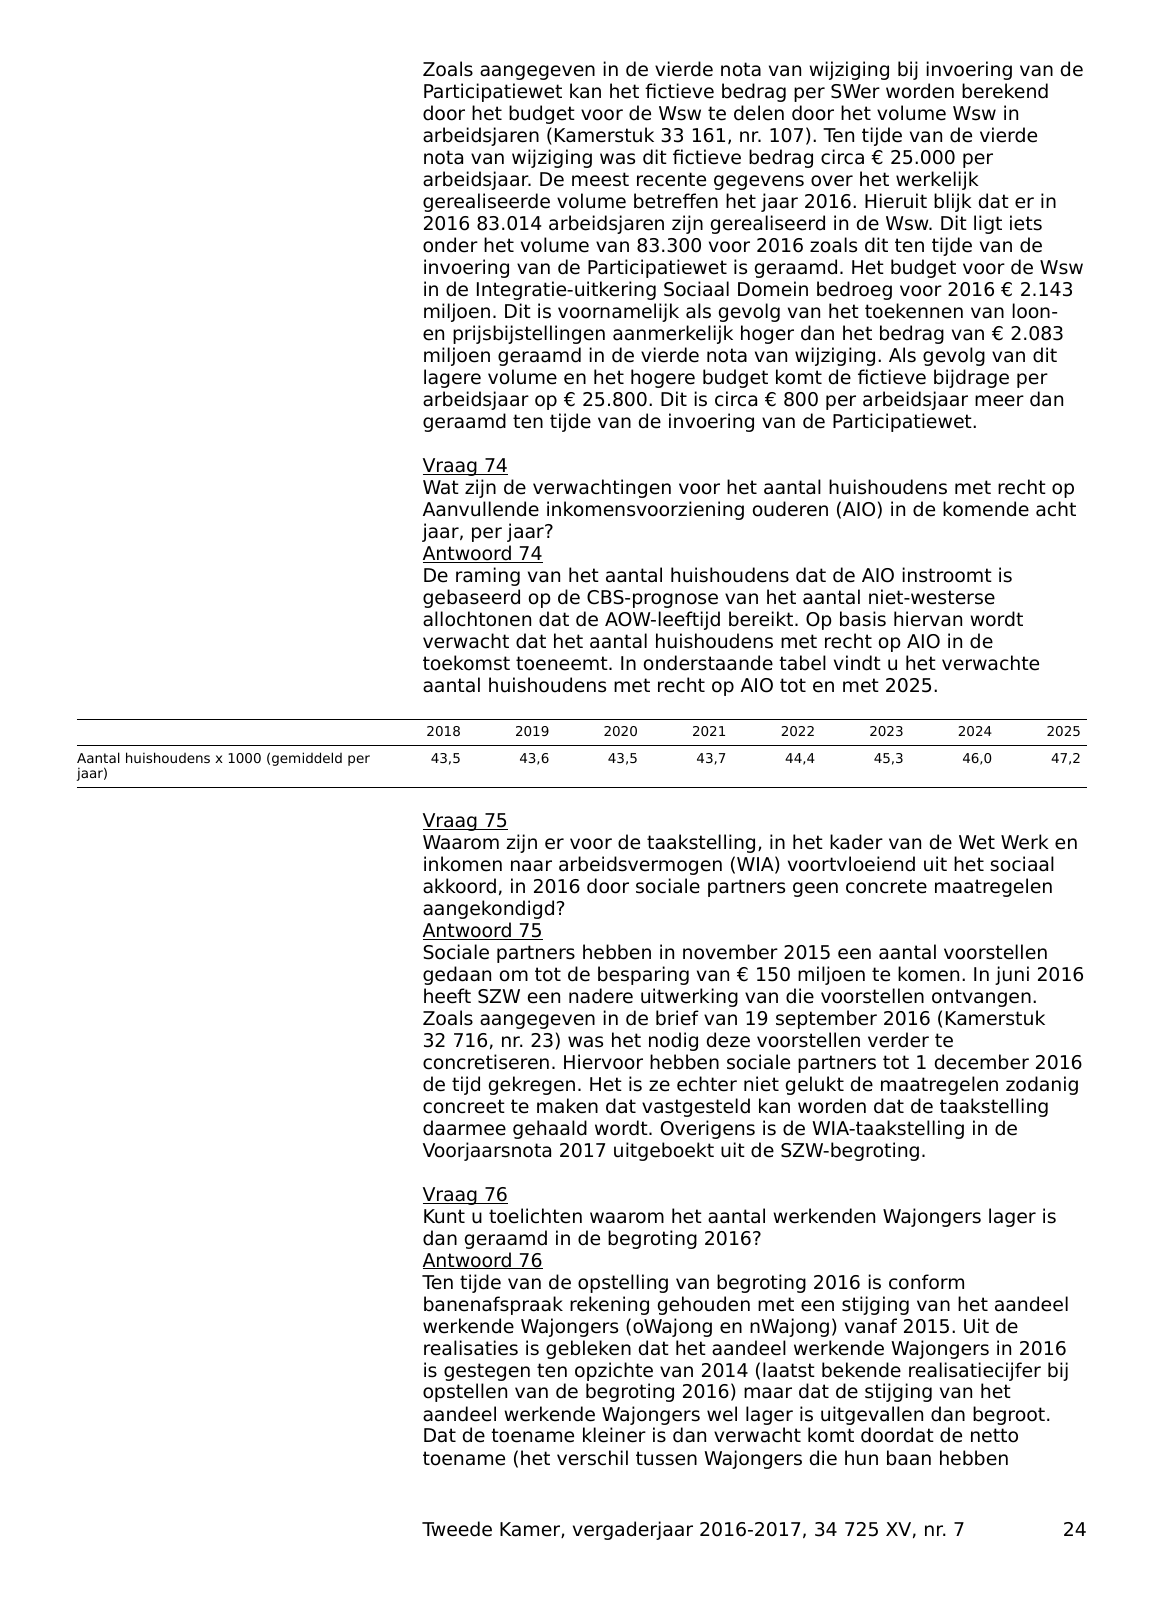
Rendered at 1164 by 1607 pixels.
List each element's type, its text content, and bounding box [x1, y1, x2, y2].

table_cell 43,5 [378, 746, 466, 787]
table_cell 43,6 [466, 746, 555, 787]
table_header 2022 [732, 720, 821, 745]
table_header [77, 720, 378, 745]
table_cell Aantal huishoudens x 1000 (gemiddeld per jaar) [77, 746, 378, 787]
table_header 2021 [644, 720, 732, 745]
table_header 2025 [998, 720, 1087, 745]
table_cell 44,4 [732, 746, 821, 787]
text Antwoord 76 [422, 1249, 1087, 1272]
table_header 2020 [555, 720, 644, 745]
table_header 2024 [909, 720, 998, 745]
table_cell 43,5 [555, 746, 644, 787]
text Ten tijde van de opstelling van begroting 2016 is conform banenafspraak rekening gehouden met een stijging van het aandeel werkende Wajongers (oWajong en nWajong) vanaf 2015. Uit de realisaties is gebleken dat het aandeel werkende Wajongers in 2016 is gestegen ten opzichte van 2014 (laatst bekende realisatiecijfer bij opstellen van de begroting 2016) maar dat de stijging van het aandeel werkende Wajongers wel lager is uitgevallen dan begroot. Dat de toename kleiner is dan verwacht komt doordat de netto toename (het verschil tussen Wajongers die hun baan hebben [422, 1272, 1087, 1469]
table_cell 43,7 [644, 746, 732, 787]
text Zoals aangegeven in de vierde nota van wijziging bij invoering van de Participatiewet kan het fictieve bedrag per SWer worden berekend door het budget voor de Wsw te delen door het volume Wsw in arbeidsjaren (Kamerstuk 33 161, nr. 107). Ten tijde van de vierde nota van wijziging was dit fictieve bedrag circa € 25.000 per arbeidsjaar. De meest recente gegevens over het werkelijk gerealiseerde volume betreffen het jaar 2016. Hieruit blijk dat er in 2016 83.014 arbeidsjaren zijn gerealiseerd in de Wsw. Dit ligt iets onder het volume van 83.300 voor 2016 zoals dit ten tijde van de invoering van de Participatiewet is geraamd. Het budget voor de Wsw in de Integratie-uitkering Sociaal Domein bedroeg voor 2016 € 2.143 miljoen. Dit is voornamelijk als gevolg van het toekennen van loon- en prijsbijstellingen aanmerkelijk hoger dan het bedrag van € 2.083 miljoen geraamd in de vierde nota van wijziging. Als gevolg van dit lagere volume en het hogere budget komt de fictieve bijdrage per arbeidsjaar op € 25.800. Dit is circa € 800 per arbeidsjaar meer dan geraamd ten tijde van de invoering van de Participatiewet. [422, 59, 1087, 433]
text Kunt u toelichten waarom het aantal werkenden Wajongers lager is dan geraamd in de begroting 2016? [422, 1206, 1087, 1249]
text Antwoord 74 [422, 543, 1087, 565]
text Vraag 74 [422, 455, 1087, 477]
table_cell 46,0 [909, 746, 998, 787]
table_header 2018 [378, 720, 466, 745]
text De raming van het aantal huishoudens dat de AIO instroomt is gebaseerd op de CBS-prognose van het aantal niet-westerse allochtonen dat de AOW-leeftijd bereikt. Op basis hiervan wordt verwacht dat het aantal huishoudens met recht op AIO in de toekomst toeneemt. In onderstaande tabel vindt u het verwachte aantal huishoudens met recht op AIO tot en met 2025. [422, 565, 1087, 697]
table_header 2023 [821, 720, 909, 745]
text Sociale partners hebben in november 2015 een aantal voorstellen gedaan om tot de besparing van € 150 miljoen te komen. In juni 2016 heeft SZW een nadere uitwerking van die voorstellen ontvangen. Zoals aangegeven in de brief van 19 september 2016 (Kamerstuk 32 716, nr. 23) was het nodig deze voorstellen verder te concretiseren. Hiervoor hebben sociale partners tot 1 december 2016 de tijd gekregen. Het is ze echter niet gelukt de maatregelen zodanig concreet te maken dat vastgesteld kan worden dat de taakstelling daarmee gehaald wordt. Overigens is de WIA-taakstelling in de Voorjaarsnota 2017 uitgeboekt uit de SZW-begroting. [422, 942, 1087, 1161]
text Vraag 75 [422, 810, 1087, 832]
text Waarom zijn er voor de taakstelling, in het kader van de Wet Werk en inkomen naar arbeidsvermogen (WIA) voortvloeiend uit het sociaal akkoord, in 2016 door sociale partners geen concrete maatregelen aangekondigd? [422, 832, 1087, 920]
text Antwoord 75 [422, 920, 1087, 942]
text Vraag 76 [422, 1184, 1087, 1206]
table_cell 45,3 [821, 746, 909, 787]
table_header 2019 [466, 720, 555, 745]
table_cell 47,2 [998, 746, 1087, 787]
text Wat zijn de verwachtingen voor het aantal huishoudens met recht op Aanvullende inkomensvoorziening ouderen (AIO) in de komende acht jaar, per jaar? [422, 477, 1087, 543]
